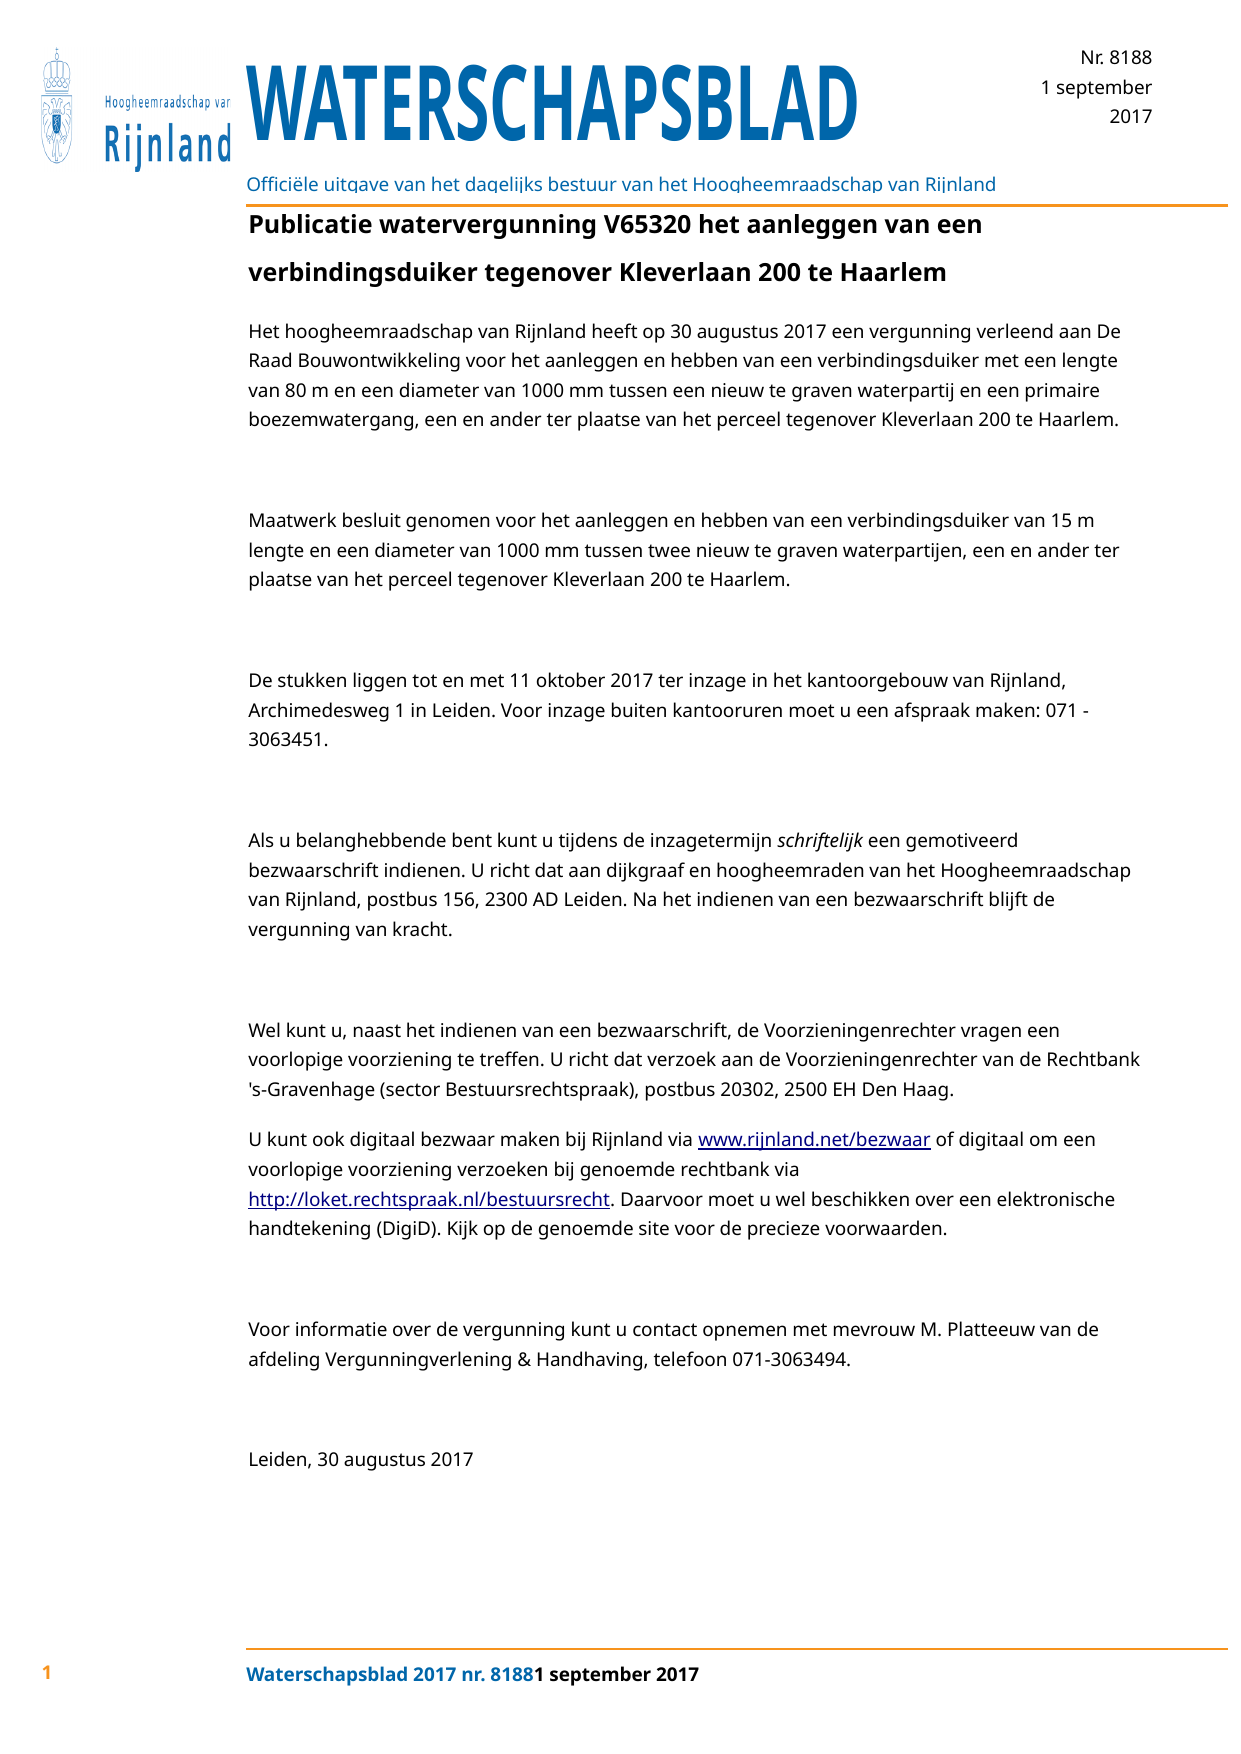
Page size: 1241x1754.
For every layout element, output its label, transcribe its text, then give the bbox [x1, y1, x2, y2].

text Leiden, 30 augustus 2017 [248, 1447, 1152, 1472]
text U kunt ook digitaal bezwaar maken bij Rijnland via www.rijnland.net/bezwaar of digitaal om een voorlopige voorziening verzoeken bij genoemde rechtbank via http://loket.rechtspraak.nl/bestuursrecht. Daarvoor moet u wel beschikken over een elektronische handtekening (DigiD). Kijk op de genoemde site voor de precieze voorwaarden. [248, 1127, 1152, 1241]
text Als u belanghebbende bent kunt u tijdens de inzagetermijn schriftelijk een gemotiveerd bezwaarschrift indienen. U richt dat aan dijkgraaf en hoogheemraden van het Hoogheemraadschap van Rijnland, postbus 156, 2300 AD Leiden. Na het indienen van een bezwaarschrift blijft de vergunning van kracht. [248, 827, 1152, 942]
text Wel kunt u, naast het indienen van een bezwaarschrift, de Voorzieningenrechter vragen een voorlopige voorziening te treffen. U richt dat verzoek aan de Voorzieningenrechter van de Rechtbank 's-Gravenhage (sector Bestuursrechtspraak), postbus 20302, 2500 EH Den Haag. [248, 1017, 1152, 1102]
text Voor informatie over de vergunning kunt u contact opnemen met mevrouw M. Platteeuw van de afdeling Vergunningverlening & Handhaving, telefoon 071-3063494. [248, 1316, 1152, 1372]
text Publicatie watervergunning V65320 het aanleggen van een verbindingsduiker tegenover Kleverlaan 200 te Haarlem [248, 207, 1152, 288]
text De stukken liggen tot en met 11 oktober 2017 ter inzage in het kantoorgebouw van Rijnland, Archimedesweg 1 in Leiden. Voor inzage buiten kantooruren moet u een afspraak maken: 071 - 3063451. [248, 667, 1152, 752]
text Het hoogheemraadschap van Rijnland heeft op 30 augustus 2017 een vergunning verleend aan De Raad Bouwontwikkeling voor het aanleggen en hebben van een verbindingsduiker met een lengte van 80 m en een diameter van 1000 mm tussen een nieuw te graven waterpartij en een primaire boezemwatergang, een en ander ter plaatse van het perceel tegenover Kleverlaan 200 te Haarlem. [248, 318, 1152, 432]
picture [41, 47, 231, 172]
text Maatwerk besluit genomen voor het aanleggen en hebben van een verbindingsduiker van 15 m lengte en een diameter van 1000 mm tussen twee nieuw te graven waterpartijen, een en ander ter plaatse van het perceel tegenover Kleverlaan 200 te Haarlem. [248, 507, 1152, 592]
